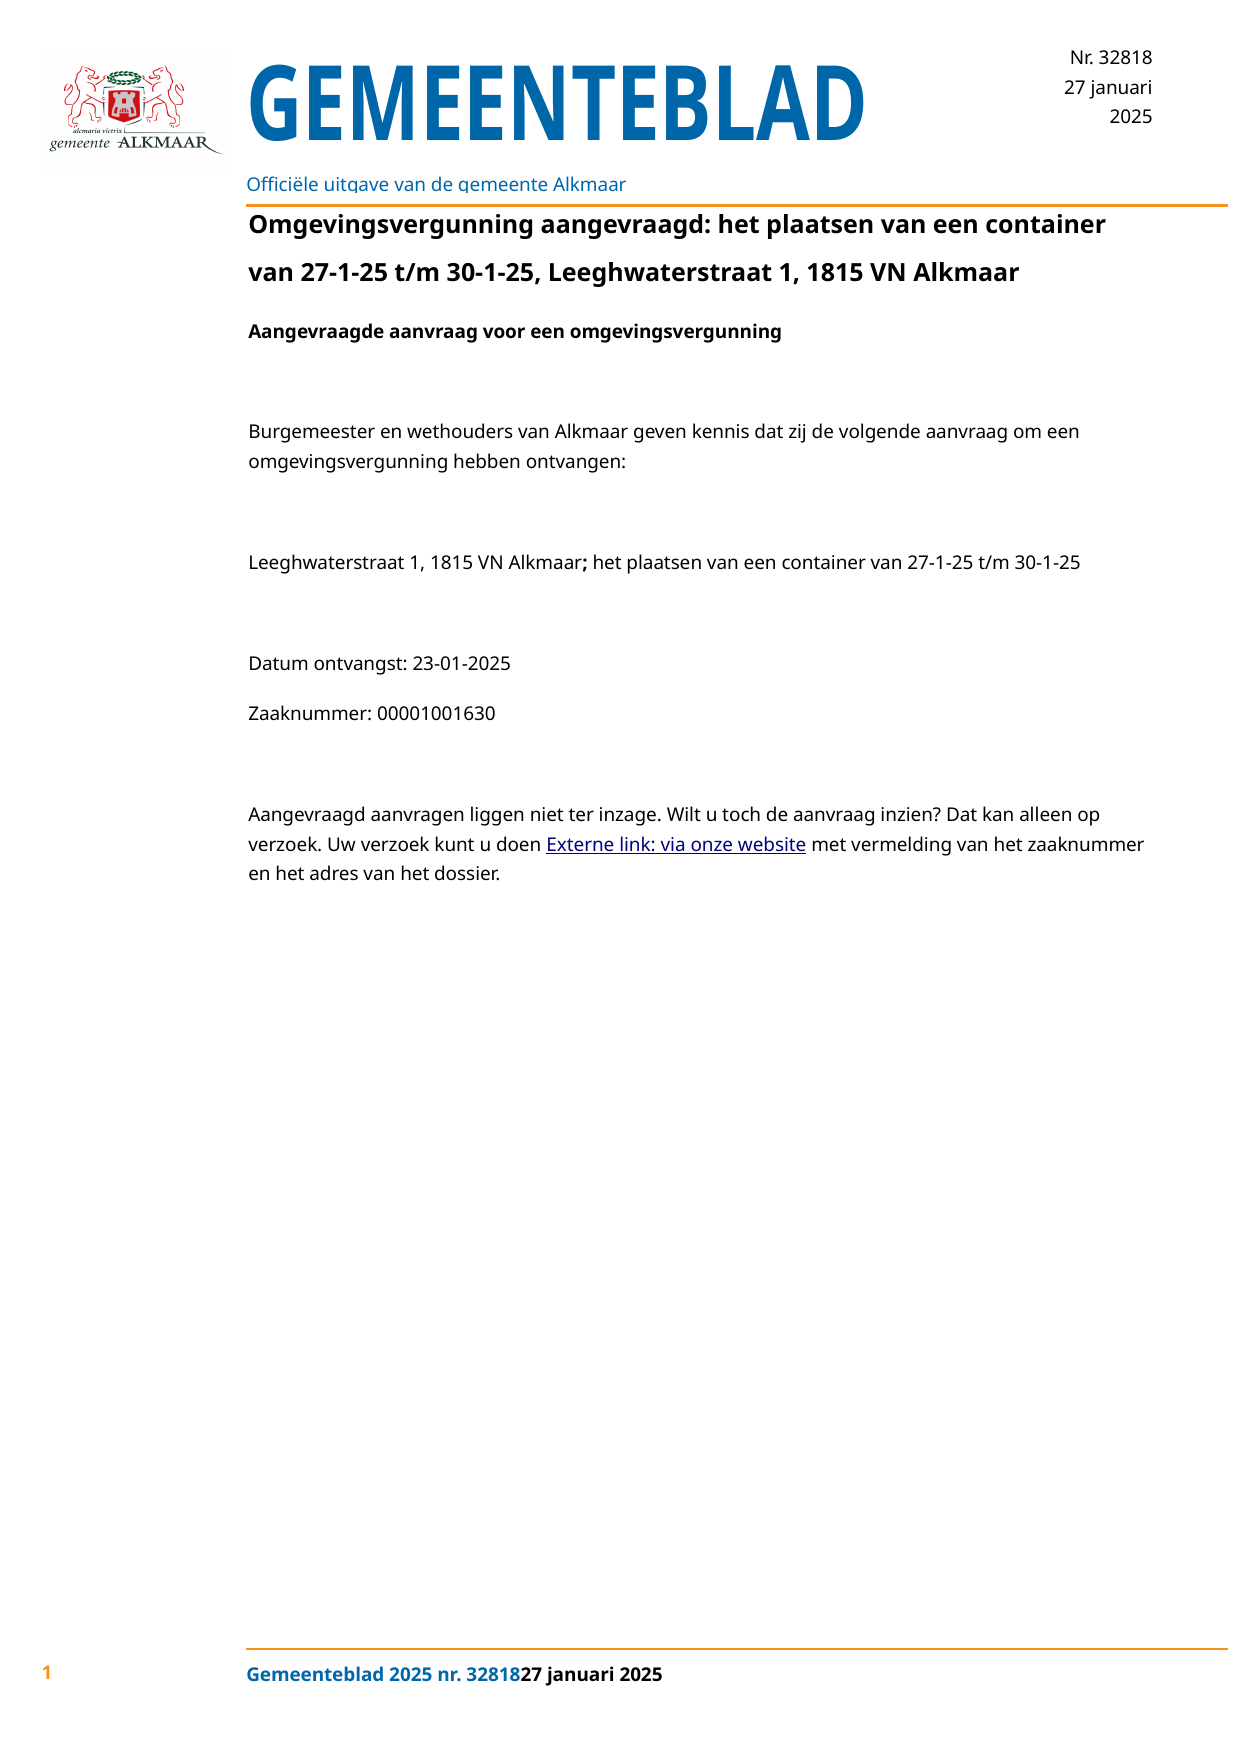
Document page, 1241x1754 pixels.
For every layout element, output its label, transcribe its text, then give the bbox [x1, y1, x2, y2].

text Burgemeester en wethouders van Alkmaar geven kennis dat zij de volgende aanvraag om een omgevingsvergunning hebben ontvangen: [248, 419, 1152, 474]
text Aangevraagd aanvragen liggen niet ter inzage. Wilt u toch de aanvraag inzien? Dat kan alleen op verzoek. Uw verzoek kunt u doen Externe link: via onze website met vermelding van het zaaknummer en het adres van het dossier. [248, 801, 1152, 886]
text Datum ontvangst: 23-01-2025 [248, 650, 1152, 676]
text Zaaknummer: 00001001630 [248, 700, 1152, 726]
picture [41, 47, 231, 172]
text Aangevraagde aanvraag voor een omgevingsvergunning [248, 318, 1152, 344]
text Omgevingsvergunning aangevraagd: het plaatsen van een container van 27-1-25 t/m 30-1-25, Leeghwaterstraat 1, 1815 VN Alkmaar [248, 207, 1152, 288]
text Leeghwaterstraat 1, 1815 VN Alkmaar; het plaatsen van een container van 27-1-25 t/m 30-1-25 [248, 549, 1152, 575]
